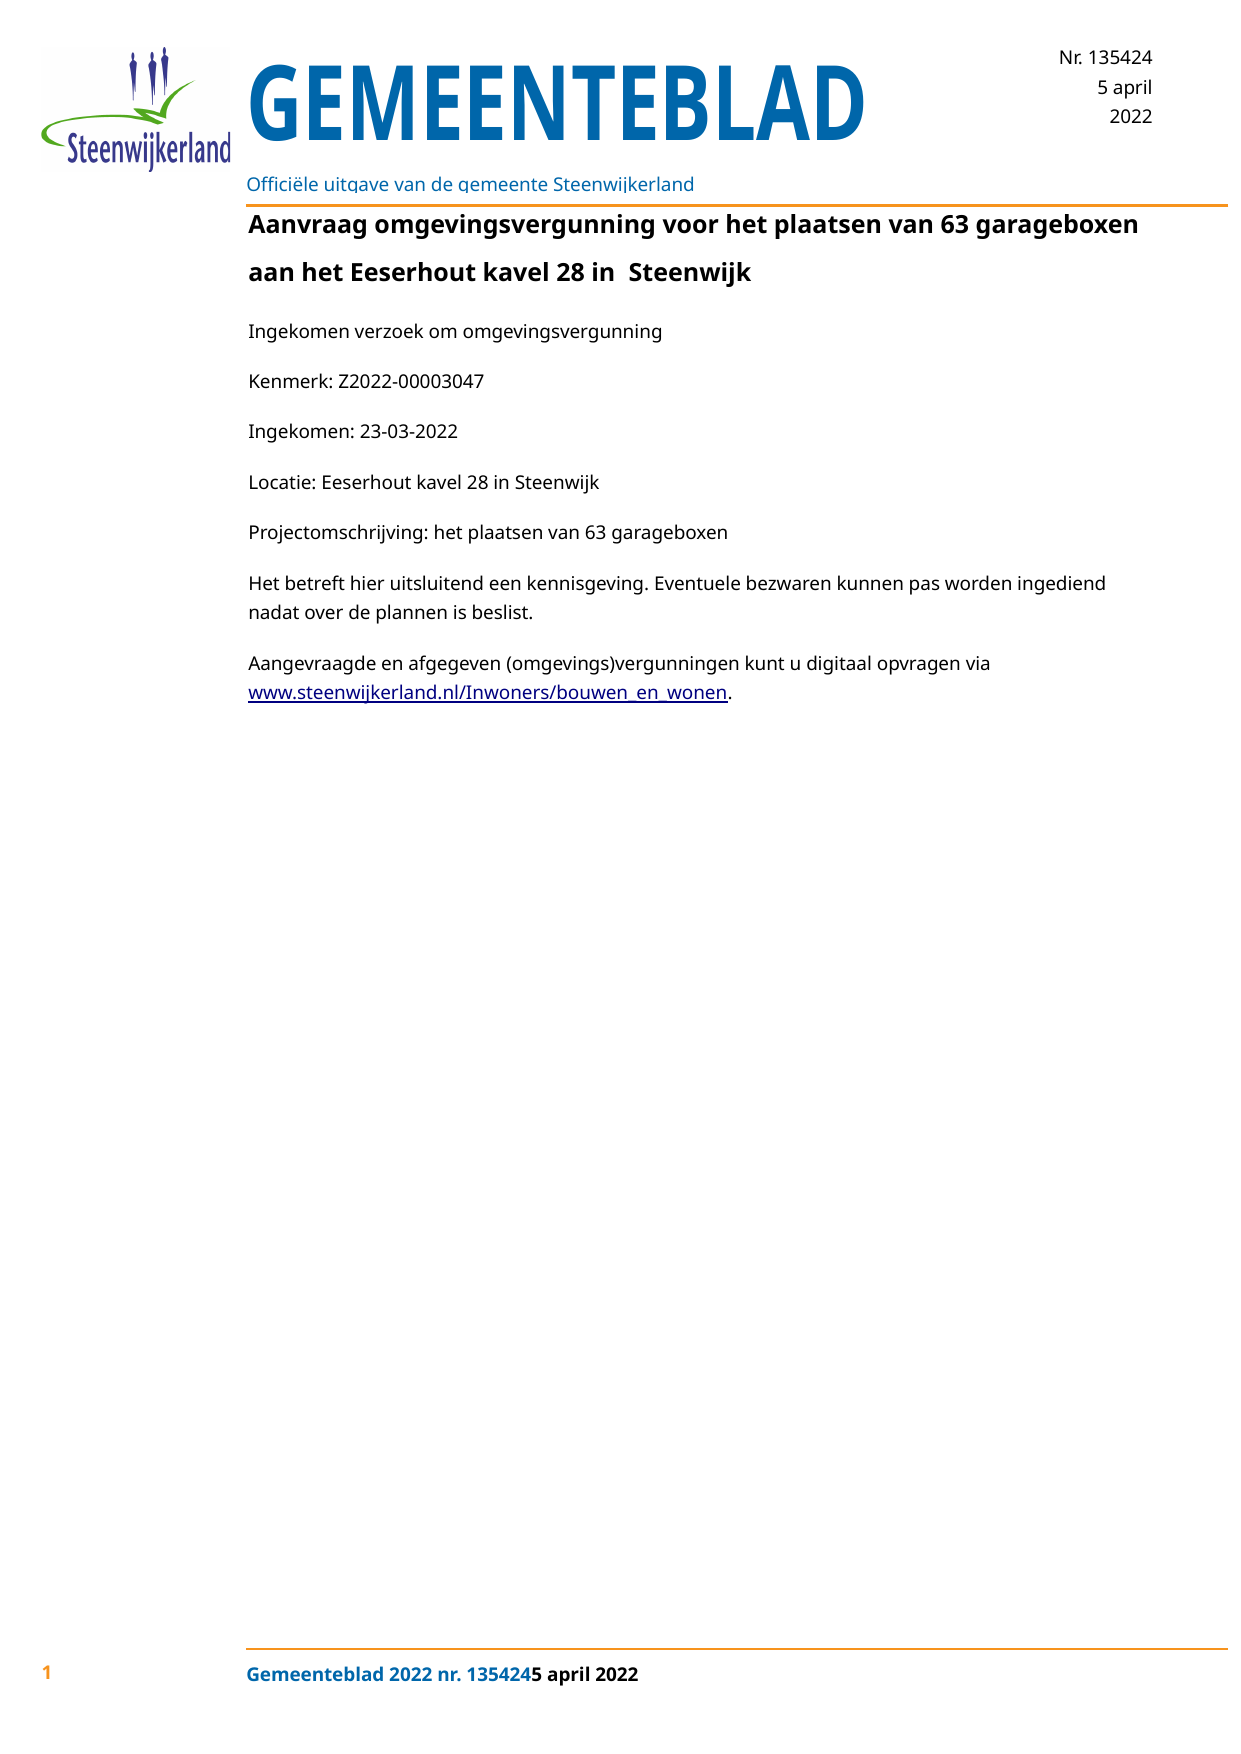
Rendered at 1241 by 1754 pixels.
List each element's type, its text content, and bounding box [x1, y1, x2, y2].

picture [41, 47, 231, 172]
text Ingekomen verzoek om omgevingsvergunning [248, 318, 1152, 344]
text Ingekomen: 23-03-2022 [248, 419, 1152, 444]
text Locatie: Eeserhout kavel 28 in Steenwijk [248, 469, 1152, 495]
text Aangevraagde en afgegeven (omgevings)vergunningen kunt u digitaal opvragen via www.steenwijkerland.nl/Inwoners/bouwen_en_wonen. [248, 650, 1152, 705]
text Projectomschrijving: het plaatsen van 63 garageboxen [248, 519, 1152, 545]
text Het betreft hier uitsluitend een kennisgeving. Eventuele bezwaren kunnen pas worden ingediend nadat over de plannen is beslist. [248, 570, 1152, 625]
text Kenmerk: Z2022-00003047 [248, 368, 1152, 394]
text Aanvraag omgevingsvergunning voor het plaatsen van 63 garageboxen aan het Eeserhout kavel 28 in Steenwijk [248, 207, 1152, 288]
